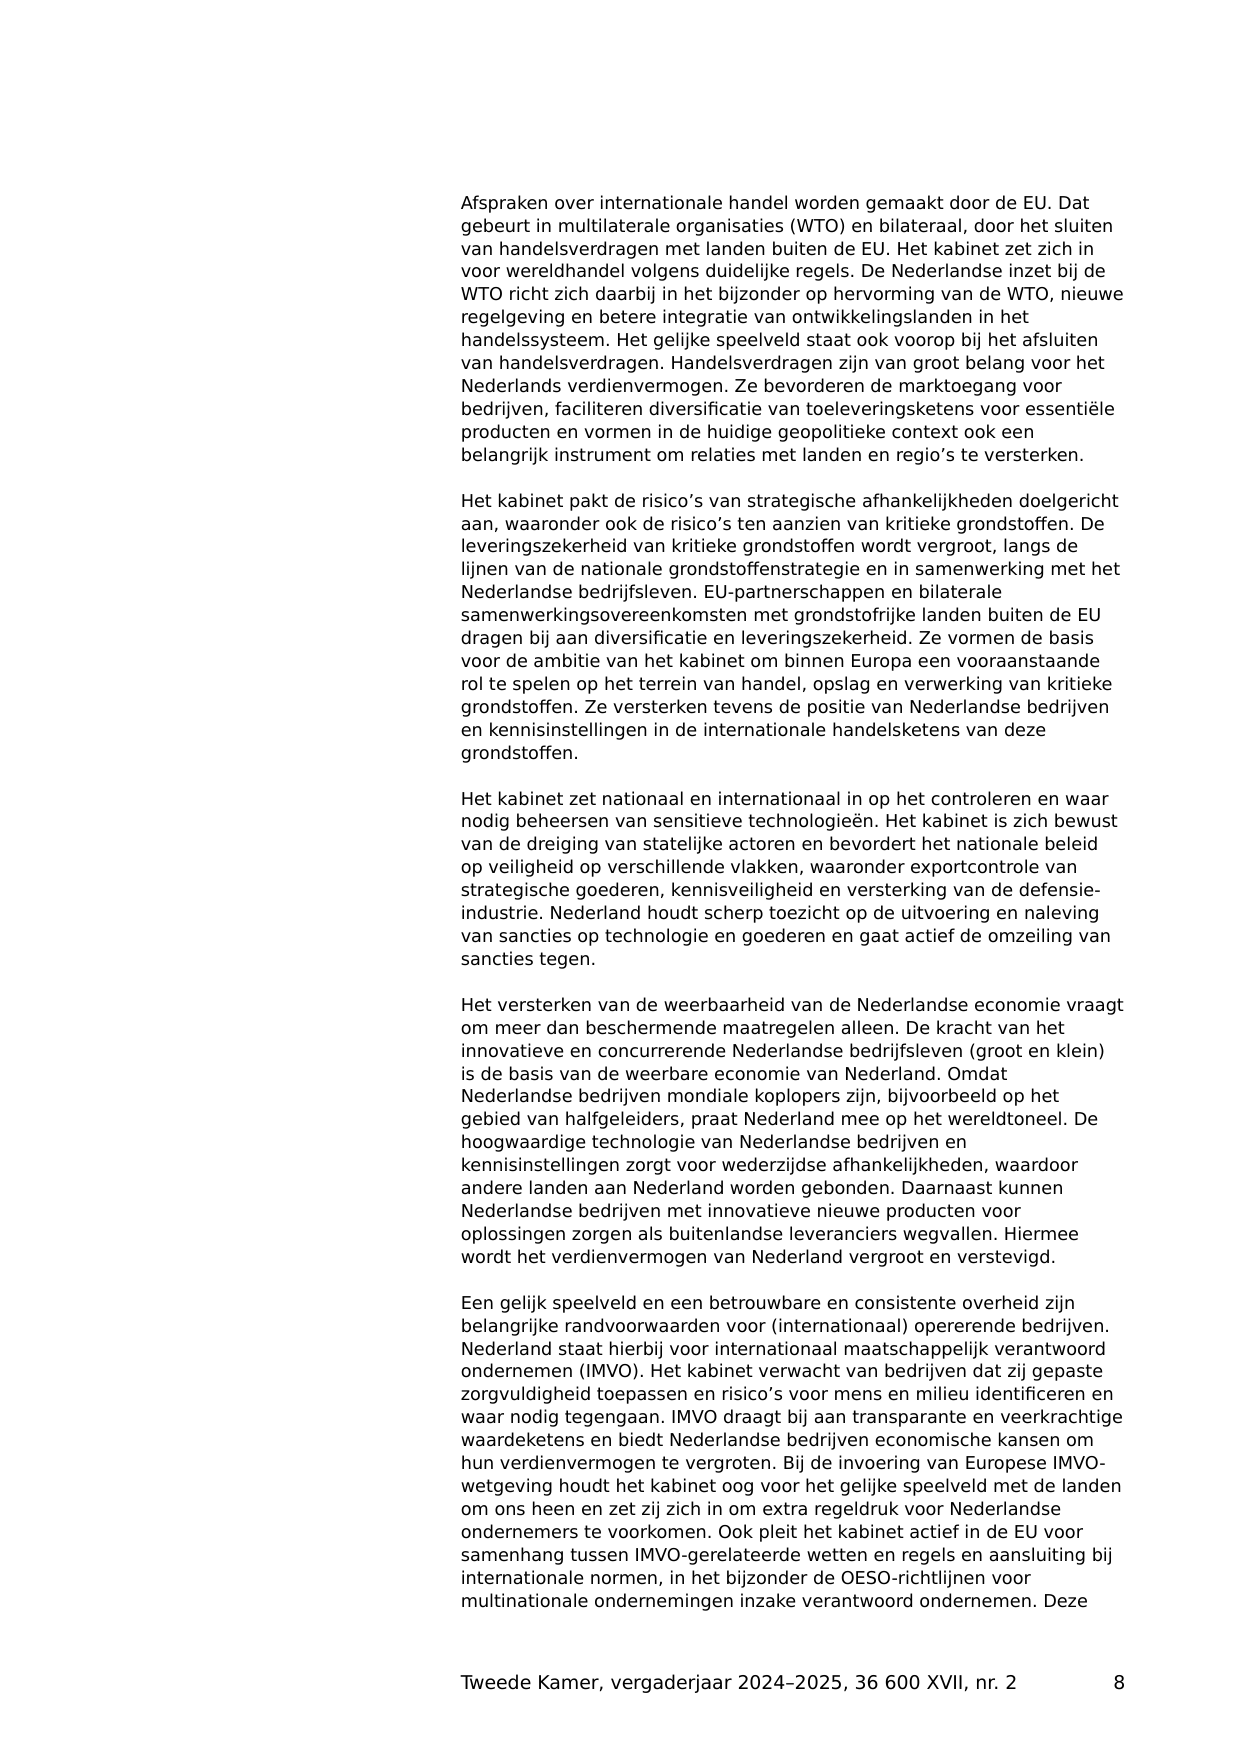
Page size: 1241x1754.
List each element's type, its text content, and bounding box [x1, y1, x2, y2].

text Een gelijk speelveld en een betrouwbare en consistente overheid zijn belangrijke randvoorwaarden voor (internationaal) opererende bedrijven. Nederland staat hierbij voor internationaal maatschappelijk verantwoord ondernemen (IMVO). Het kabinet verwacht van bedrijven dat zij gepaste zorgvuldigheid toepassen en risico’s voor mens en milieu identificeren en waar nodig tegengaan. IMVO draagt bij aan transparante en veerkrachtige waardeketens en biedt Nederlandse bedrijven economische kansen om hun verdienvermogen te vergroten. Bij de invoering van Europese IMVO-wetgeving houdt het kabinet oog voor het gelijke speelveld met de landen om ons heen en zet zij zich in om extra regeldruk voor Nederlandse ondernemers te voorkomen. Ook pleit het kabinet actief in de EU voor samenhang tussen IMVO-gerelateerde wetten en regels en aansluiting bij internationale normen, in het bijzonder de OESO-richtlijnen voor multinationale ondernemingen inzake verantwoord ondernemen. Deze [461, 1291, 1125, 1612]
text Het versterken van de weerbaarheid van de Nederlandse economie vraagt om meer dan beschermende maatregelen alleen. De kracht van het innovatieve en concurrerende Nederlandse bedrijfsleven (groot en klein) is de basis van de weerbare economie van Nederland. Omdat Nederlandse bedrijven mondiale koplopers zijn, bijvoorbeeld op het gebied van halfgeleiders, praat Nederland mee op het wereldtoneel. De hoogwaardige technologie van Nederlandse bedrijven en kennisinstellingen zorgt voor wederzijdse afhankelijkheden, waardoor andere landen aan Nederland worden gebonden. Daarnaast kunnen Nederlandse bedrijven met innovatieve nieuwe producten voor oplossingen zorgen als buitenlandse leveranciers wegvallen. Hiermee wordt het verdienvermogen van Nederland vergroot en verstevigd. [461, 993, 1125, 1268]
text Afspraken over internationale handel worden gemaakt door de EU. Dat gebeurt in multilaterale organisaties (WTO) en bilateraal, door het sluiten van handelsverdragen met landen buiten de EU. Het kabinet zet zich in voor wereldhandel volgens duidelijke regels. De Nederlandse inzet bij de WTO richt zich daarbij in het bijzonder op hervorming van de WTO, nieuwe regelgeving en betere integratie van ontwikkelingslanden in het handelssysteem. Het gelijke speelveld staat ook voorop bij het afsluiten van handelsverdragen. Handelsverdragen zijn van groot belang voor het Nederlands verdienvermogen. Ze bevorderen de marktoegang voor bedrijven, faciliteren diversificatie van toeleveringsketens voor essentiële producten en vormen in de huidige geopolitieke context ook een belangrijk instrument om relaties met landen en regio’s te versterken. [461, 191, 1125, 466]
text Het kabinet zet nationaal en internationaal in op het controleren en waar nodig beheersen van sensitieve technologieën. Het kabinet is zich bewust van de dreiging van statelijke actoren en bevordert het nationale beleid op veiligheid op verschillende vlakken, waaronder exportcontrole van strategische goederen, kennisveiligheid en versterking van de defensie-industrie. Nederland houdt scherp toezicht op de uitvoering en naleving van sancties op technologie en goederen en gaat actief de omzeiling van sancties tegen. [461, 787, 1125, 970]
text Het kabinet pakt de risico’s van strategische afhankelijkheden doelgericht aan, waaronder ook de risico’s ten aanzien van kritieke grondstoffen. De leveringszekerheid van kritieke grondstoffen wordt vergroot, langs de lijnen van de nationale grondstoffenstrategie en in samenwerking met het Nederlandse bedrijfsleven. EU-partnerschappen en bilaterale samenwerkingsovereenkomsten met grondstofrijke landen buiten de EU dragen bij aan diversificatie en leveringszekerheid. Ze vormen de basis voor de ambitie van het kabinet om binnen Europa een vooraanstaande rol te spelen op het terrein van handel, opslag en verwerking van kritieke grondstoffen. Ze versterken tevens de positie van Nederlandse bedrijven en kennisinstellingen in de internationale handelsketens van deze grondstoffen. [461, 489, 1125, 764]
